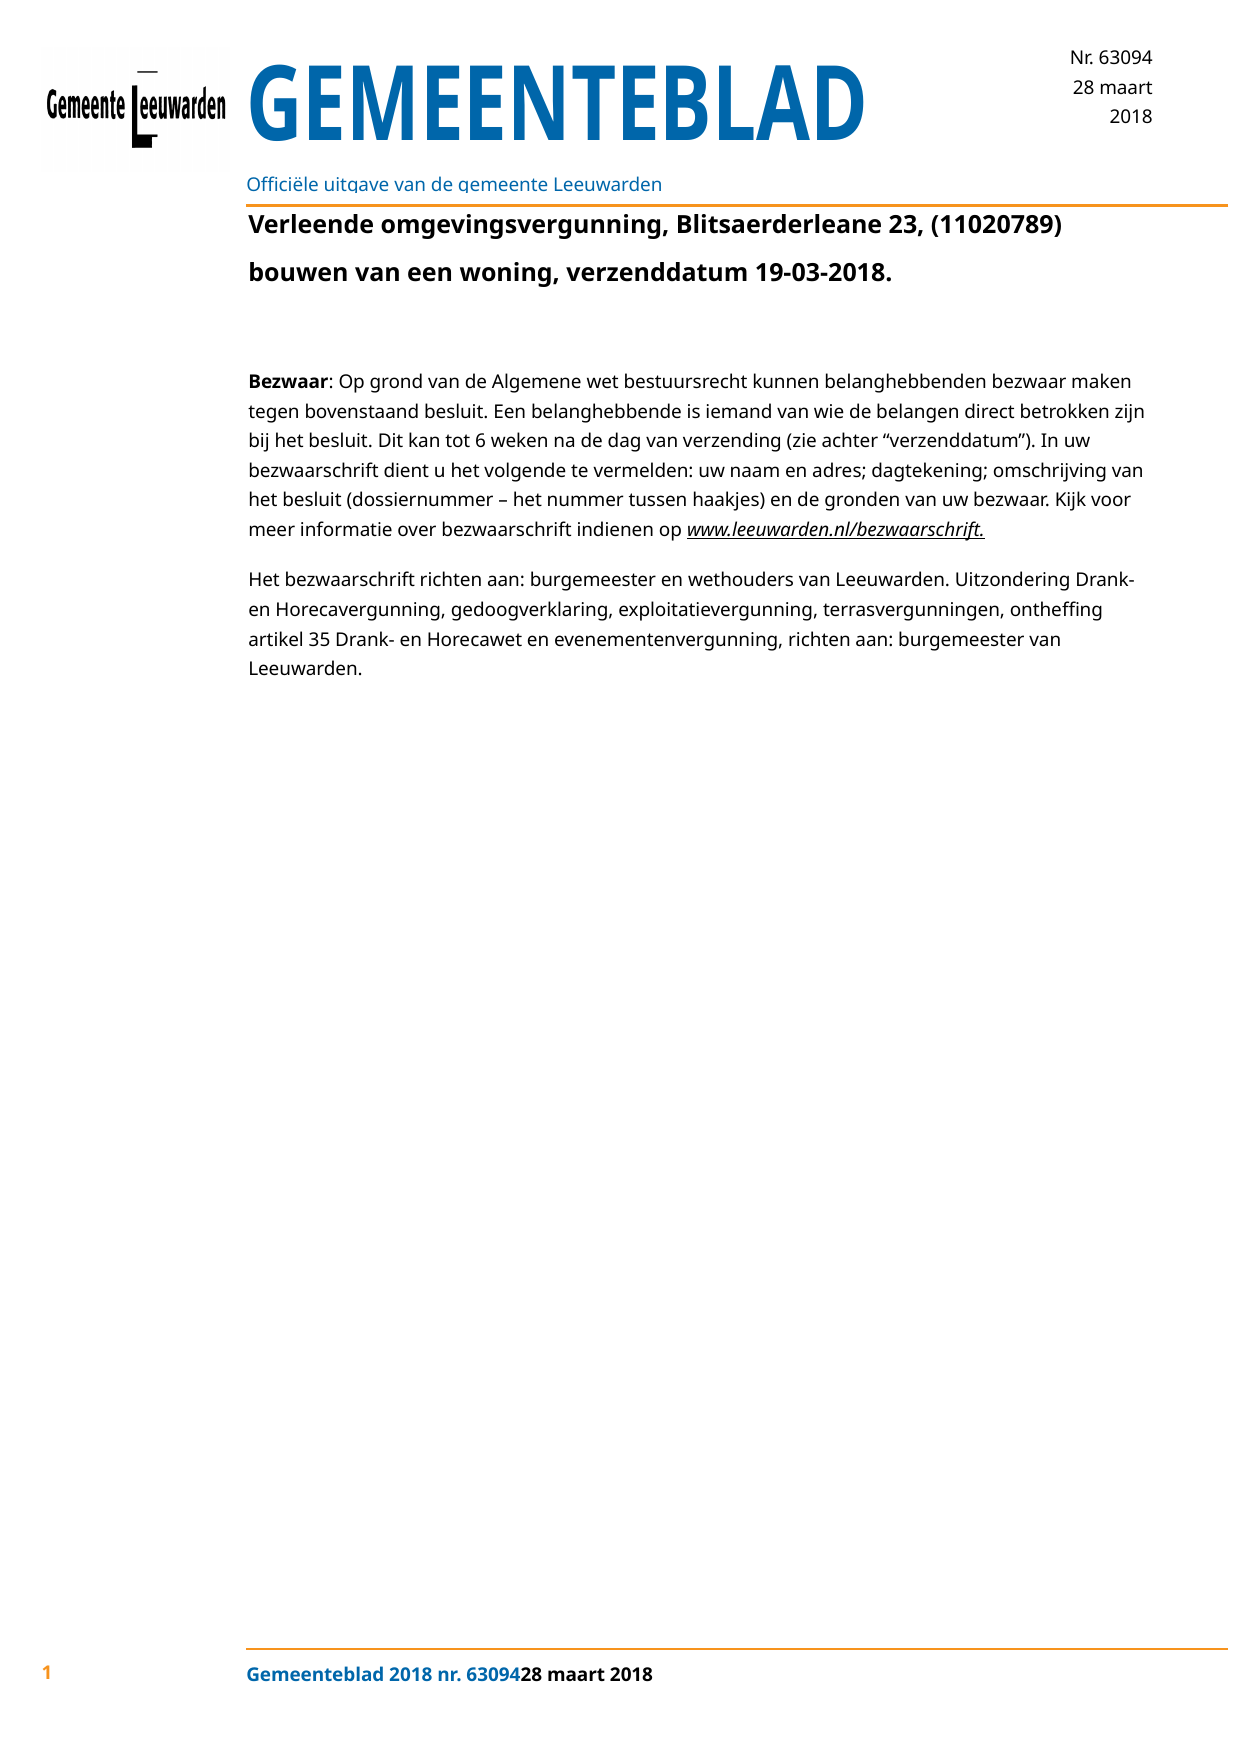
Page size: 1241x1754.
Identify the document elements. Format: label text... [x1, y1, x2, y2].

text Het bezwaarschrift richten aan: burgemeester en wethouders van Leeuwarden. Uitzondering Drank- en Horecavergunning, gedoogverklaring, exploitatievergunning, terrasvergunningen, ontheffing artikel 35 Drank- en Horecawet en evenementenvergunning, richten aan: burgemeester van Leeuwarden. [248, 567, 1152, 681]
picture [41, 47, 231, 172]
text Verleende omgevingsvergunning, Blitsaerderleane 23, (11020789) bouwen van een woning, verzenddatum 19-03-2018. [248, 207, 1152, 288]
text Bezwaar: Op grond van de Algemene wet bestuursrecht kunnen belanghebbenden bezwaar maken tegen bovenstaand besluit. Een belanghebbende is iemand van wie de belangen direct betrokken zijn bij het besluit. Dit kan tot 6 weken na de dag van verzending (zie achter “verzenddatum”). In uw bezwaarschrift dient u het volgende te vermelden: uw naam en adres; dagtekening; omschrijving van het besluit (dossiernummer – het nummer tussen haakjes) en de gronden van uw bezwaar. Kijk voor meer informatie over bezwaarschrift indienen op www.leeuwarden.nl/bezwaarschrift. [248, 368, 1152, 542]
